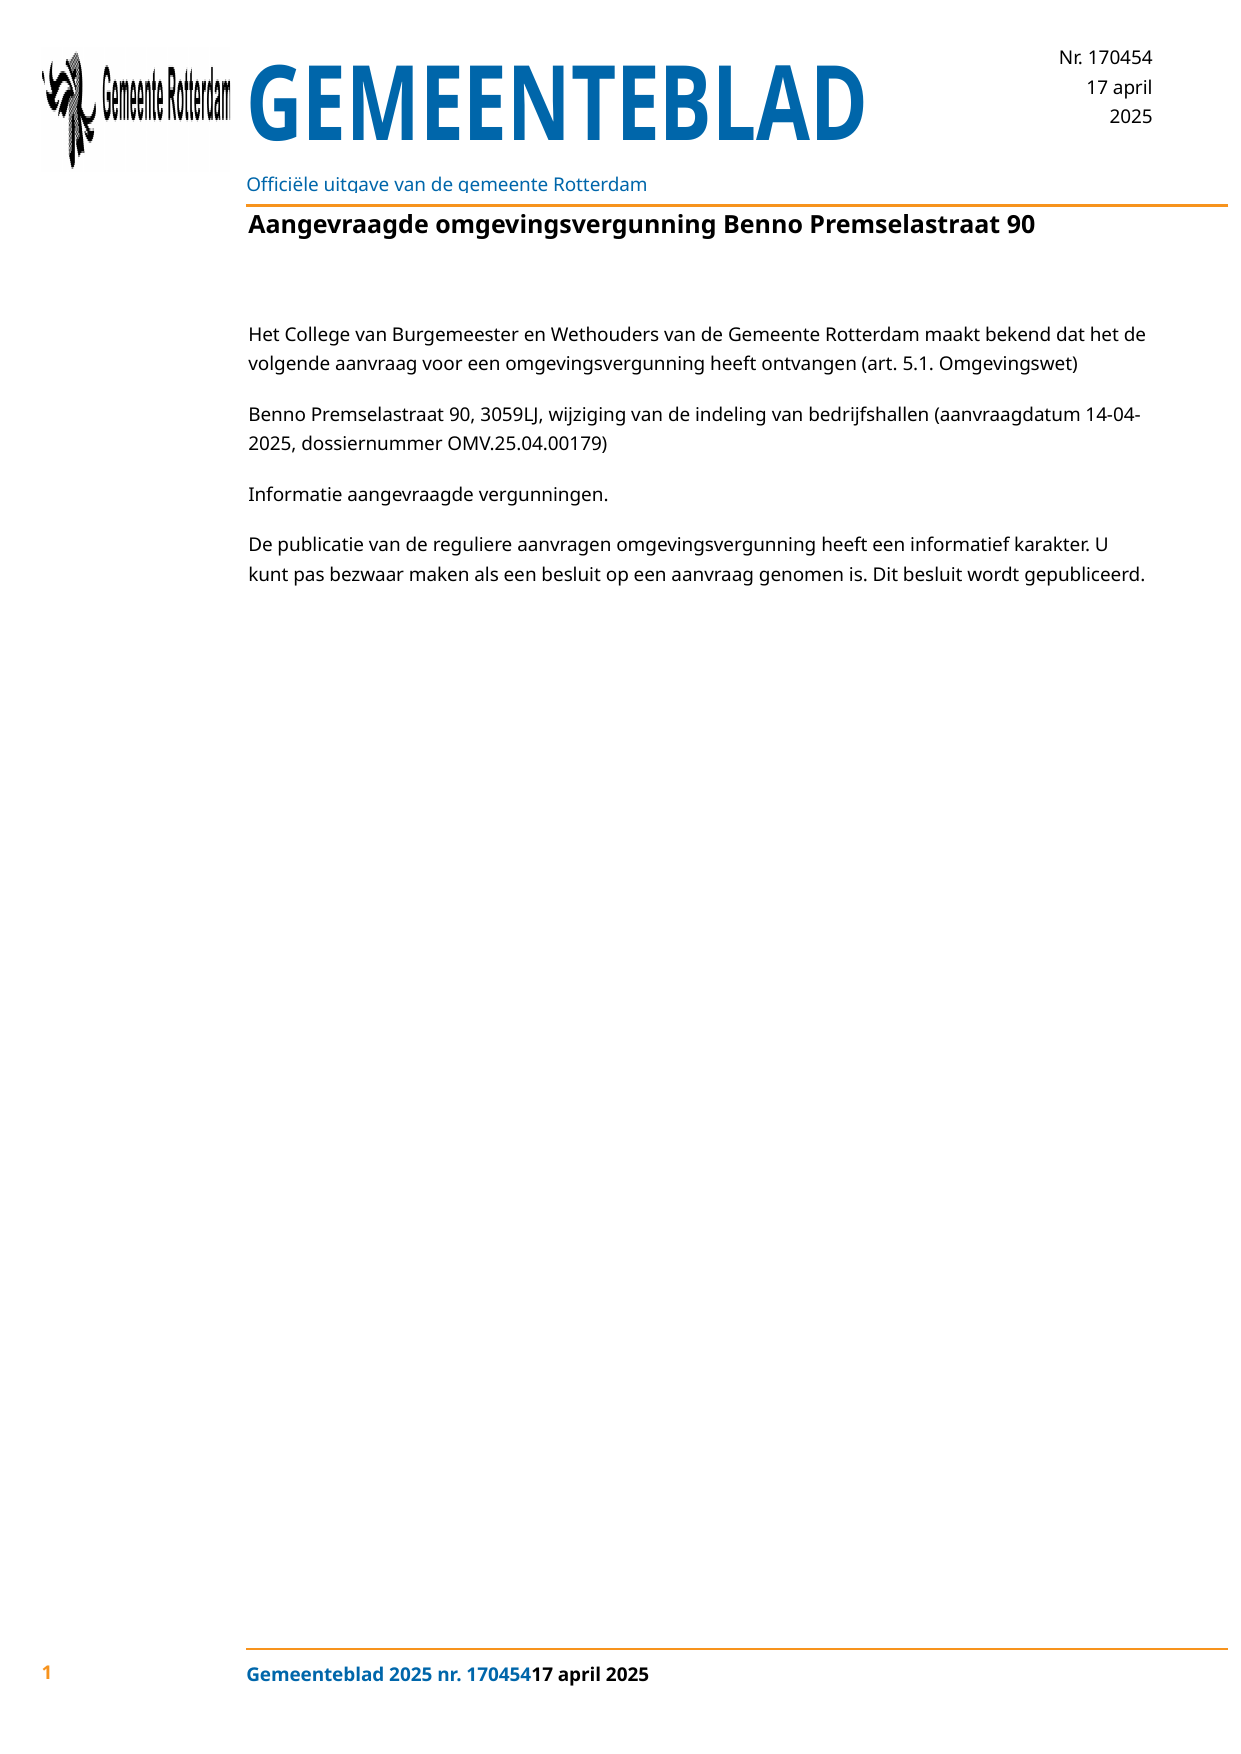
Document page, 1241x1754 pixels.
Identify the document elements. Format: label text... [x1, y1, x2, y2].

text Aangevraagde omgevingsvergunning Benno Premselastraat 90 [248, 207, 1152, 241]
text Informatie aangevraagde vergunningen. [248, 481, 1152, 506]
text Benno Premselastraat 90, 3059LJ, wijziging van de indeling van bedrijfshallen (aanvraagdatum 14-04-2025, dossiernummer OMV.25.04.00179) [248, 401, 1152, 456]
picture [41, 47, 231, 172]
text De publicatie van de reguliere aanvragen omgevingsvergunning heeft een informatief karakter. U kunt pas bezwaar maken als een besluit op een aanvraag genomen is. Dit besluit wordt gepubliceerd. [248, 531, 1152, 586]
text Het College van Burgemeester en Wethouders van de Gemeente Rotterdam maakt bekend dat het de volgende aanvraag voor een omgevingsvergunning heeft ontvangen (art. 5.1. Omgevingswet) [248, 321, 1152, 376]
